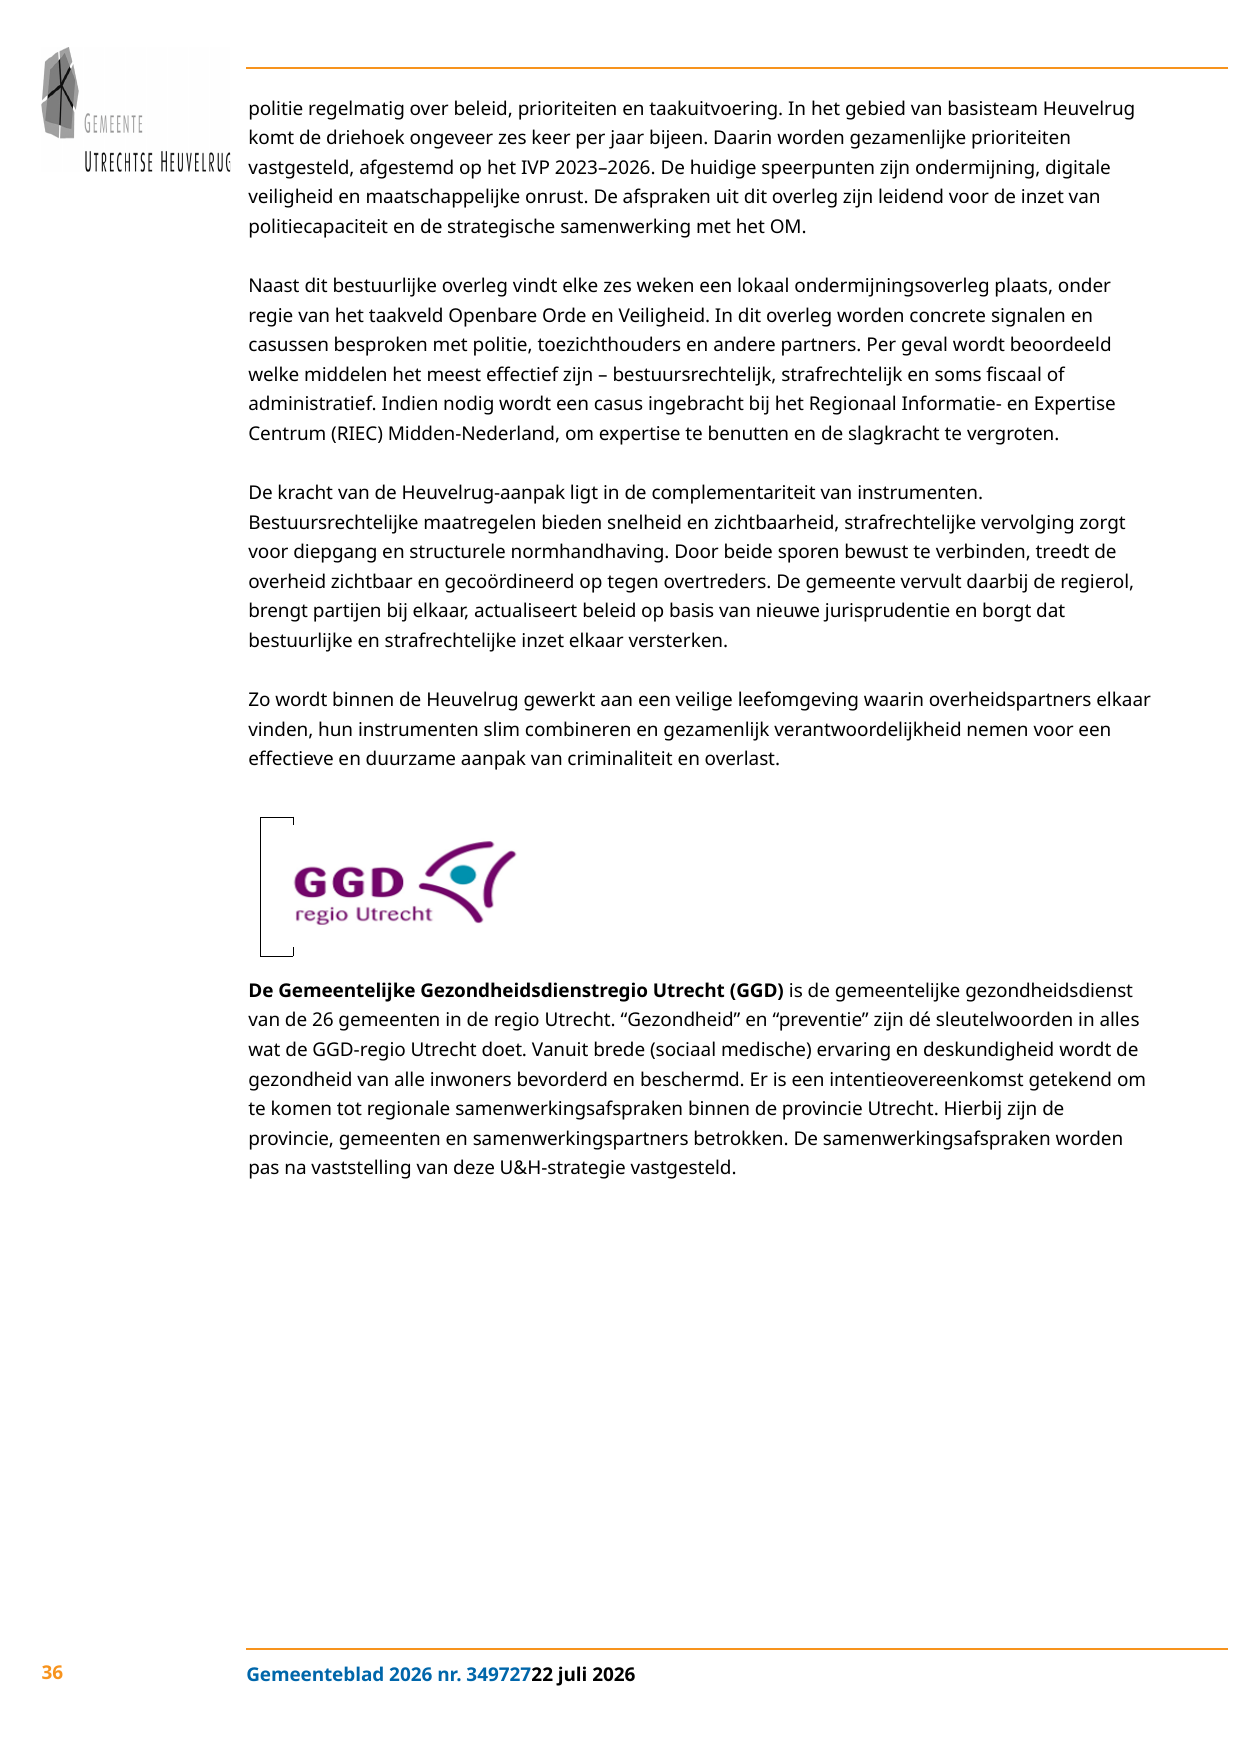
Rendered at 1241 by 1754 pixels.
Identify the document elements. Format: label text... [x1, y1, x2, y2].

text Zo wordt binnen de Heuvelrug gewerkt aan een veilige leefomgeving waarin overheidspartners elkaar vinden, hun instrumenten slim combineren en gezamenlijk verantwoordelijkheid nemen voor een effectieve en duurzame aanpak van criminaliteit en overlast. [248, 686, 1152, 771]
picture [41, 47, 231, 172]
text Naast dit bestuurlijke overleg vindt elke zes weken een lokaal ondermijningsoverleg plaats, onder regie van het taakveld Openbare Orde en Veiligheid. In dit overleg worden concrete signalen en casussen besproken met politie, toezichthouders en andere partners. Per geval wordt beoordeeld welke middelen het meest effectief zijn – bestuursrechtelijk, strafrechtelijk en soms fiscaal of administratief. Indien nodig wordt een casus ingebracht bij het Regionaal Informatie- en Expertise Centrum (RIEC) Midden-Nederland, om expertise te benutten en de slagkracht te vergroten. [248, 272, 1152, 446]
text De Gemeentelijke Gezondheidsdienstregio Utrecht (GGD) is de gemeentelijke gezondheidsdienst van de 26 gemeenten in de regio Utrecht. “Gezondheid” en “preventie” zijn dé sleutelwoorden in alles wat de GGD-regio Utrecht doet. Vanuit brede (sociaal medische) ervaring en deskundigheid wordt de gezondheid van alle inwoners bevorderd en beschermd. Er is een intentieovereenkomst getekend om te komen tot regionale samenwerkingsafspraken binnen de provincie Utrecht. Hierbij zijn de provincie, gemeenten en samenwerkingspartners betrokken. De samenwerkingsafspraken worden pas na vaststelling van deze U&H-strategie vastgesteld. [248, 977, 1152, 1180]
text politie regelmatig over beleid, prioriteiten en taakuitvoering. In het gebied van basisteam Heuvelrug komt de driehoek ongeveer zes keer per jaar bijeen. Daarin worden gezamenlijke prioriteiten vastgesteld, afgestemd op het IVP 2023–2026. De huidige speerpunten zijn ondermijning, digitale veiligheid en maatschappelijke onrust. De afspraken uit dit overleg zijn leidend voor de inzet van politiecapaciteit en de strategische samenwerking met het OM. [248, 95, 1152, 239]
picture [268, 825, 535, 947]
text De kracht van de Heuvelrug-aanpak ligt in de complementariteit van instrumenten. Bestuursrechtelijke maatregelen bieden snelheid en zichtbaarheid, strafrechtelijke vervolging zorgt voor diepgang en structurele normhandhaving. Door beide sporen bewust te verbinden, treedt de overheid zichtbaar en gecoördineerd op tegen overtreders. De gemeente vervult daarbij de regierol, brengt partijen bij elkaar, actualiseert beleid op basis van nieuwe jurisprudentie en borgt dat bestuurlijke en strafrechtelijke inzet elkaar versterken. [248, 479, 1152, 653]
